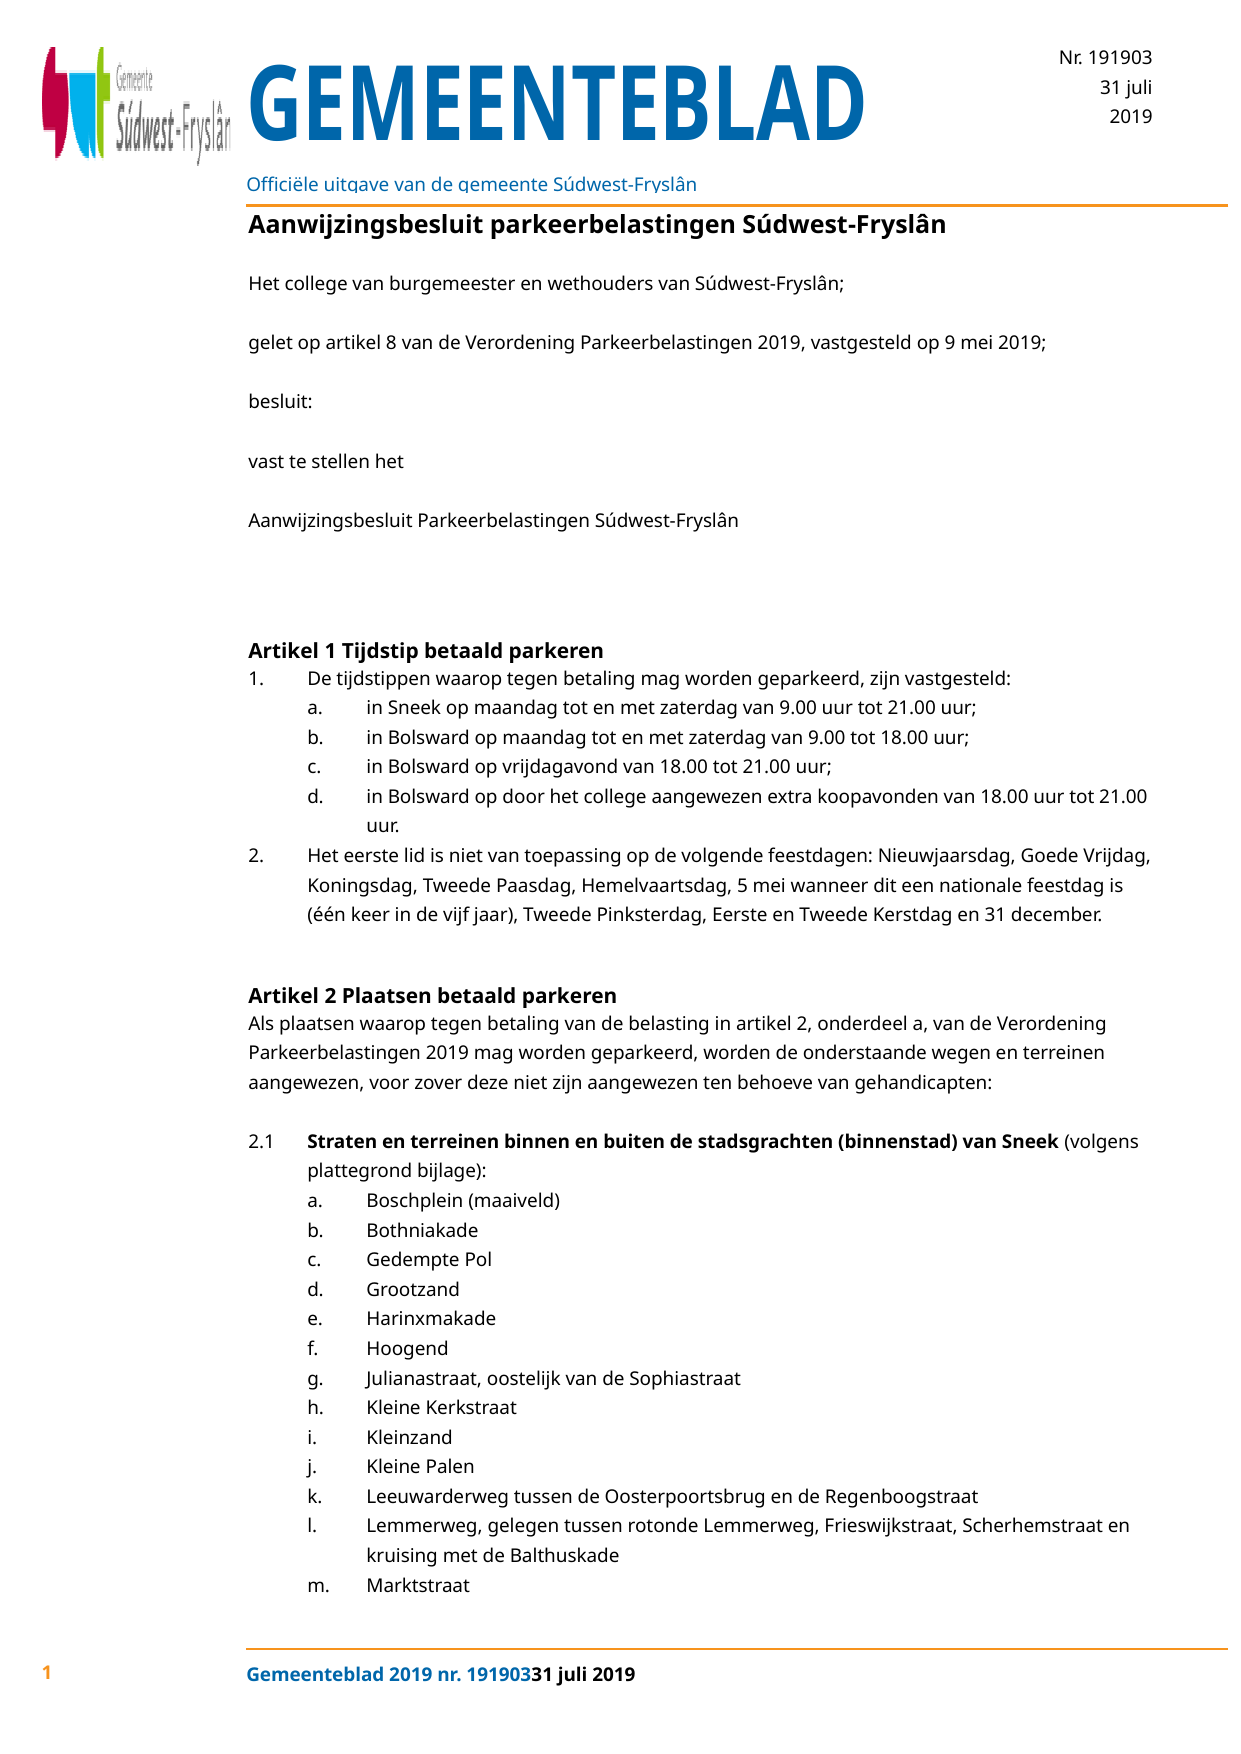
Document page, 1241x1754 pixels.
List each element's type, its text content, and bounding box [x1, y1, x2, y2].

list Hoogend [307, 1335, 1152, 1361]
text Als plaatsen waarop tegen betaling van de belasting in artikel 2, onderdeel a, van de Verordening Parkeerbelastingen 2019 mag worden geparkeerd, worden de onderstaande wegen en terreinen aangewezen, voor zover deze niet zijn aangewezen ten behoeve van gehandicapten: [248, 1010, 1152, 1095]
list Leeuwarderweg tussen de Oosterpoortsbrug en de Regenboogstraat [307, 1483, 1152, 1509]
list in Sneek op maandag tot en met zaterdag van 9.00 uur tot 21.00 uur; [307, 694, 1152, 720]
list Kleinzand [307, 1424, 1152, 1450]
text vast te stellen het [248, 448, 1152, 473]
text Artikel 2 Plaatsen betaald parkeren [248, 981, 1152, 1010]
list Marktstraat [307, 1572, 1152, 1598]
list in Bolsward op door het college aangewezen extra koopavonden van 18.00 uur tot 21.00 uur. [307, 783, 1152, 838]
list Kleine Kerkstraat [307, 1394, 1152, 1420]
list Straten en terreinen binnen en buiten de stadsgrachten (binnenstad) van Sneek (volgens plattegrond bijlage): [248, 1128, 1152, 1183]
list Boschplein (maaiveld) [307, 1187, 1152, 1213]
list Bothniakade [307, 1217, 1152, 1243]
text Aanwijzingsbesluit Parkeerbelastingen Súdwest-Fryslân [248, 507, 1152, 533]
picture [41, 47, 231, 172]
list in Bolsward op vrijdagavond van 18.00 tot 21.00 uur; [307, 753, 1152, 779]
list Julianastraat, oostelijk van de Sophiastraat [307, 1365, 1152, 1391]
list Lemmerweg, gelegen tussen rotonde Lemmerweg, Frieswijkstraat, Scherhemstraat en kruising met de Balthuskade [307, 1513, 1152, 1568]
list Grootzand [307, 1276, 1152, 1302]
text Aanwijzingsbesluit parkeerbelastingen Súdwest-Fryslân [248, 207, 1152, 241]
text Artikel 1 Tijdstip betaald parkeren [248, 636, 1152, 665]
list Gedempte Pol [307, 1246, 1152, 1272]
list Harinxmakade [307, 1306, 1152, 1331]
list in Bolsward op maandag tot en met zaterdag van 9.00 tot 18.00 uur; [307, 724, 1152, 749]
text gelet op artikel 8 van de Verordening Parkeerbelastingen 2019, vastgesteld op 9 mei 2019; [248, 329, 1152, 355]
list Het eerste lid is niet van toepassing op de volgende feestdagen: Nieuwjaarsdag, Goede Vrijdag, Koningsdag, Tweede Paasdag, Hemelvaartsdag, 5 mei wanneer dit een nationale feestdag is (één keer in de vijf jaar), Tweede Pinksterdag, Eerste en Tweede Kerstdag en 31 december. [248, 842, 1152, 927]
text Het college van burgemeester en wethouders van Súdwest-Fryslân; [248, 270, 1152, 296]
text besluit: [248, 389, 1152, 414]
list Kleine Palen [307, 1453, 1152, 1479]
list De tijdstippen waarop tegen betaling mag worden geparkeerd, zijn vastgesteld: [248, 665, 1152, 690]
